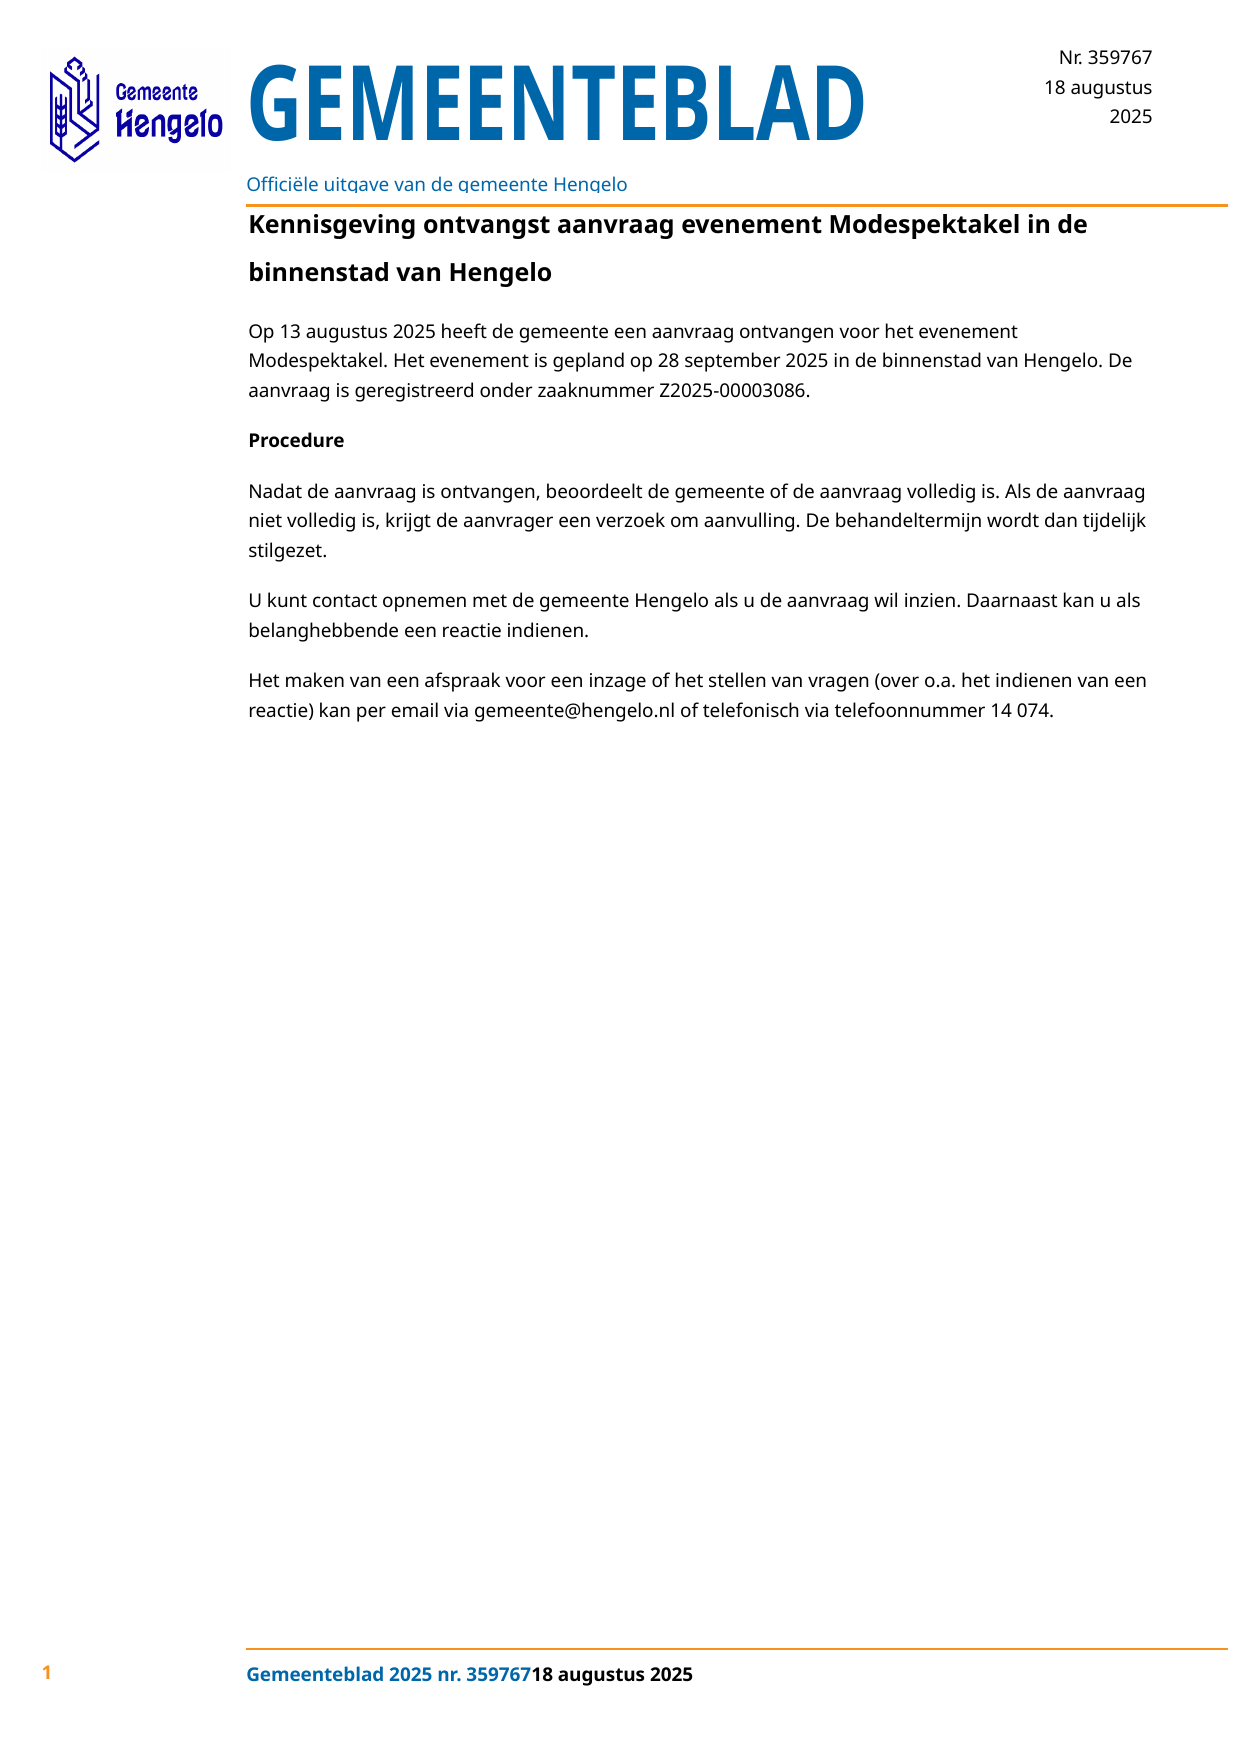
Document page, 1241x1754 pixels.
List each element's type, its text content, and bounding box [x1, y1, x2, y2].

text Nadat de aanvraag is ontvangen, beoordeelt de gemeente of de aanvraag volledig is. Als de aanvraag niet volledig is, krijgt de aanvrager een verzoek om aanvulling. De behandeltermijn wordt dan tijdelijk stilgezet. [248, 478, 1152, 563]
text Het maken van een afspraak voor een inzage of het stellen van vragen (over o.a. het indienen van een reactie) kan per email via gemeente@hengelo.nl of telefonisch via telefoonnummer 14 074. [248, 667, 1152, 723]
text U kunt contact opnemen met de gemeente Hengelo als u de aanvraag wil inzien. Daarnaast kan u als belanghebbende een reactie indienen. [248, 587, 1152, 643]
text Kennisgeving ontvangst aanvraag evenement Modespektakel in de binnenstad van Hengelo [248, 207, 1152, 288]
text Procedure [248, 427, 1152, 453]
picture [41, 47, 231, 172]
text Op 13 augustus 2025 heeft de gemeente een aanvraag ontvangen voor het evenement Modespektakel. Het evenement is gepland op 28 september 2025 in de binnenstad van Hengelo. De aanvraag is geregistreerd onder zaaknummer Z2025-00003086. [248, 318, 1152, 403]
